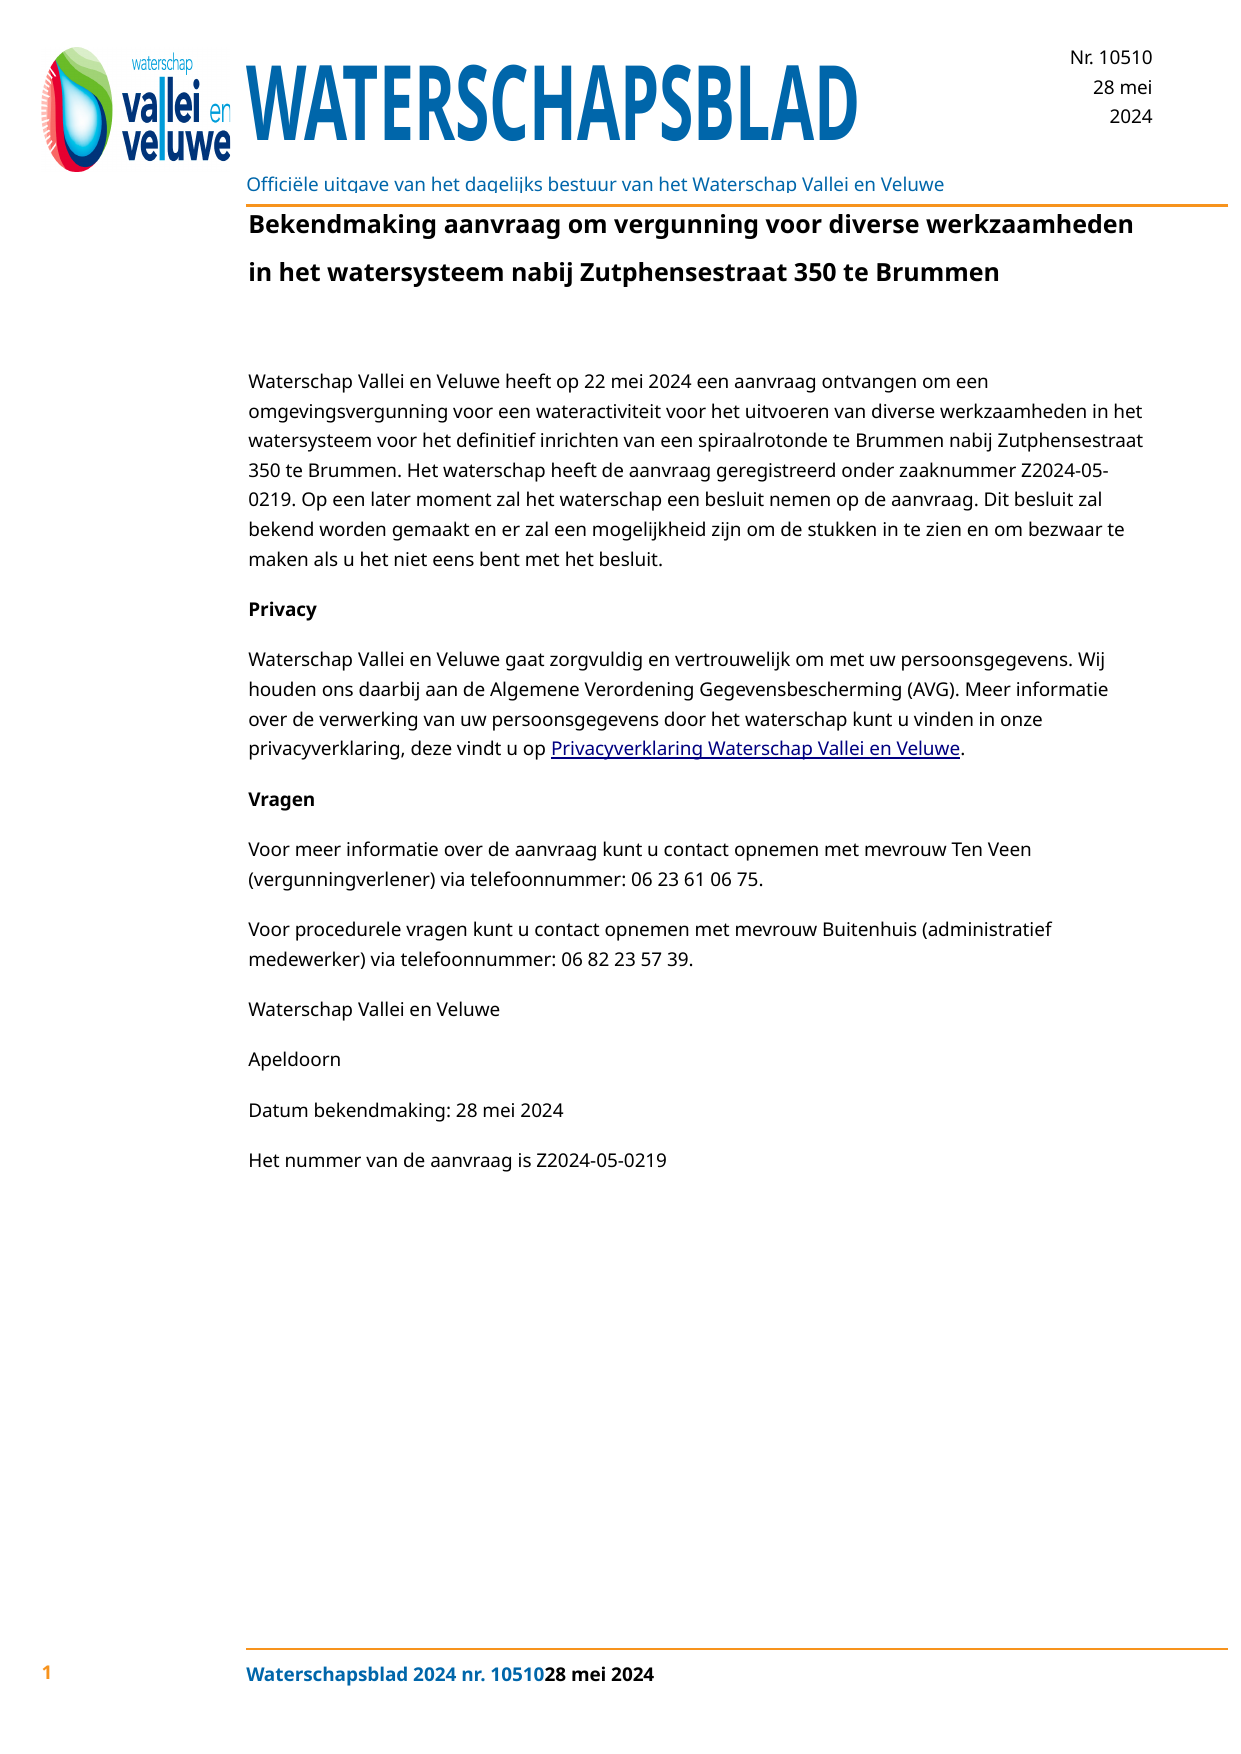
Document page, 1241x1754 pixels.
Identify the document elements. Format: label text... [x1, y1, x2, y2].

text Voor procedurele vragen kunt u contact opnemen met mevrouw Buitenhuis (administratief medewerker) via telefoonnummer: 06 82 23 57 39. [248, 916, 1152, 972]
text Het nummer van de aanvraag is Z2024-05-0219 [248, 1147, 1152, 1173]
picture [41, 47, 231, 172]
text Voor meer informatie over de aanvraag kunt u contact opnemen met mevrouw Ten Veen (vergunningverlener) via telefoonnummer: 06 23 61 06 75. [248, 836, 1152, 892]
text Privacy [248, 596, 1152, 622]
text Datum bekendmaking: 28 mei 2024 [248, 1097, 1152, 1123]
text Waterschap Vallei en Veluwe heeft op 22 mei 2024 een aanvraag ontvangen om een omgevingsvergunning voor een wateractiviteit voor het uitvoeren van diverse werkzaamheden in het watersysteem voor het definitief inrichten van een spiraalrotonde te Brummen nabij Zutphensestraat 350 te Brummen. Het waterschap heeft de aanvraag geregistreerd onder zaaknummer Z2024-05-0219. Op een later moment zal het waterschap een besluit nemen op de aanvraag. Dit besluit zal bekend worden gemaakt en er zal een mogelijkheid zijn om de stukken in te zien en om bezwaar te maken als u het niet eens bent met het besluit. [248, 368, 1152, 572]
text Waterschap Vallei en Veluwe gaat zorgvuldig en vertrouwelijk om met uw persoonsgegevens. Wij houden ons daarbij aan de Algemene Verordening Gegevensbescherming (AVG). Meer informatie over de verwerking van uw persoonsgegevens door het waterschap kunt u vinden in onze privacyverklaring, deze vindt u op Privacyverklaring Waterschap Vallei en Veluwe. [248, 647, 1152, 761]
text Waterschap Vallei en Veluwe [248, 996, 1152, 1022]
text Bekendmaking aanvraag om vergunning voor diverse werkzaamheden in het watersysteem nabij Zutphensestraat 350 te Brummen [248, 207, 1152, 288]
text Vragen [248, 786, 1152, 812]
text Apeldoorn [248, 1047, 1152, 1072]
